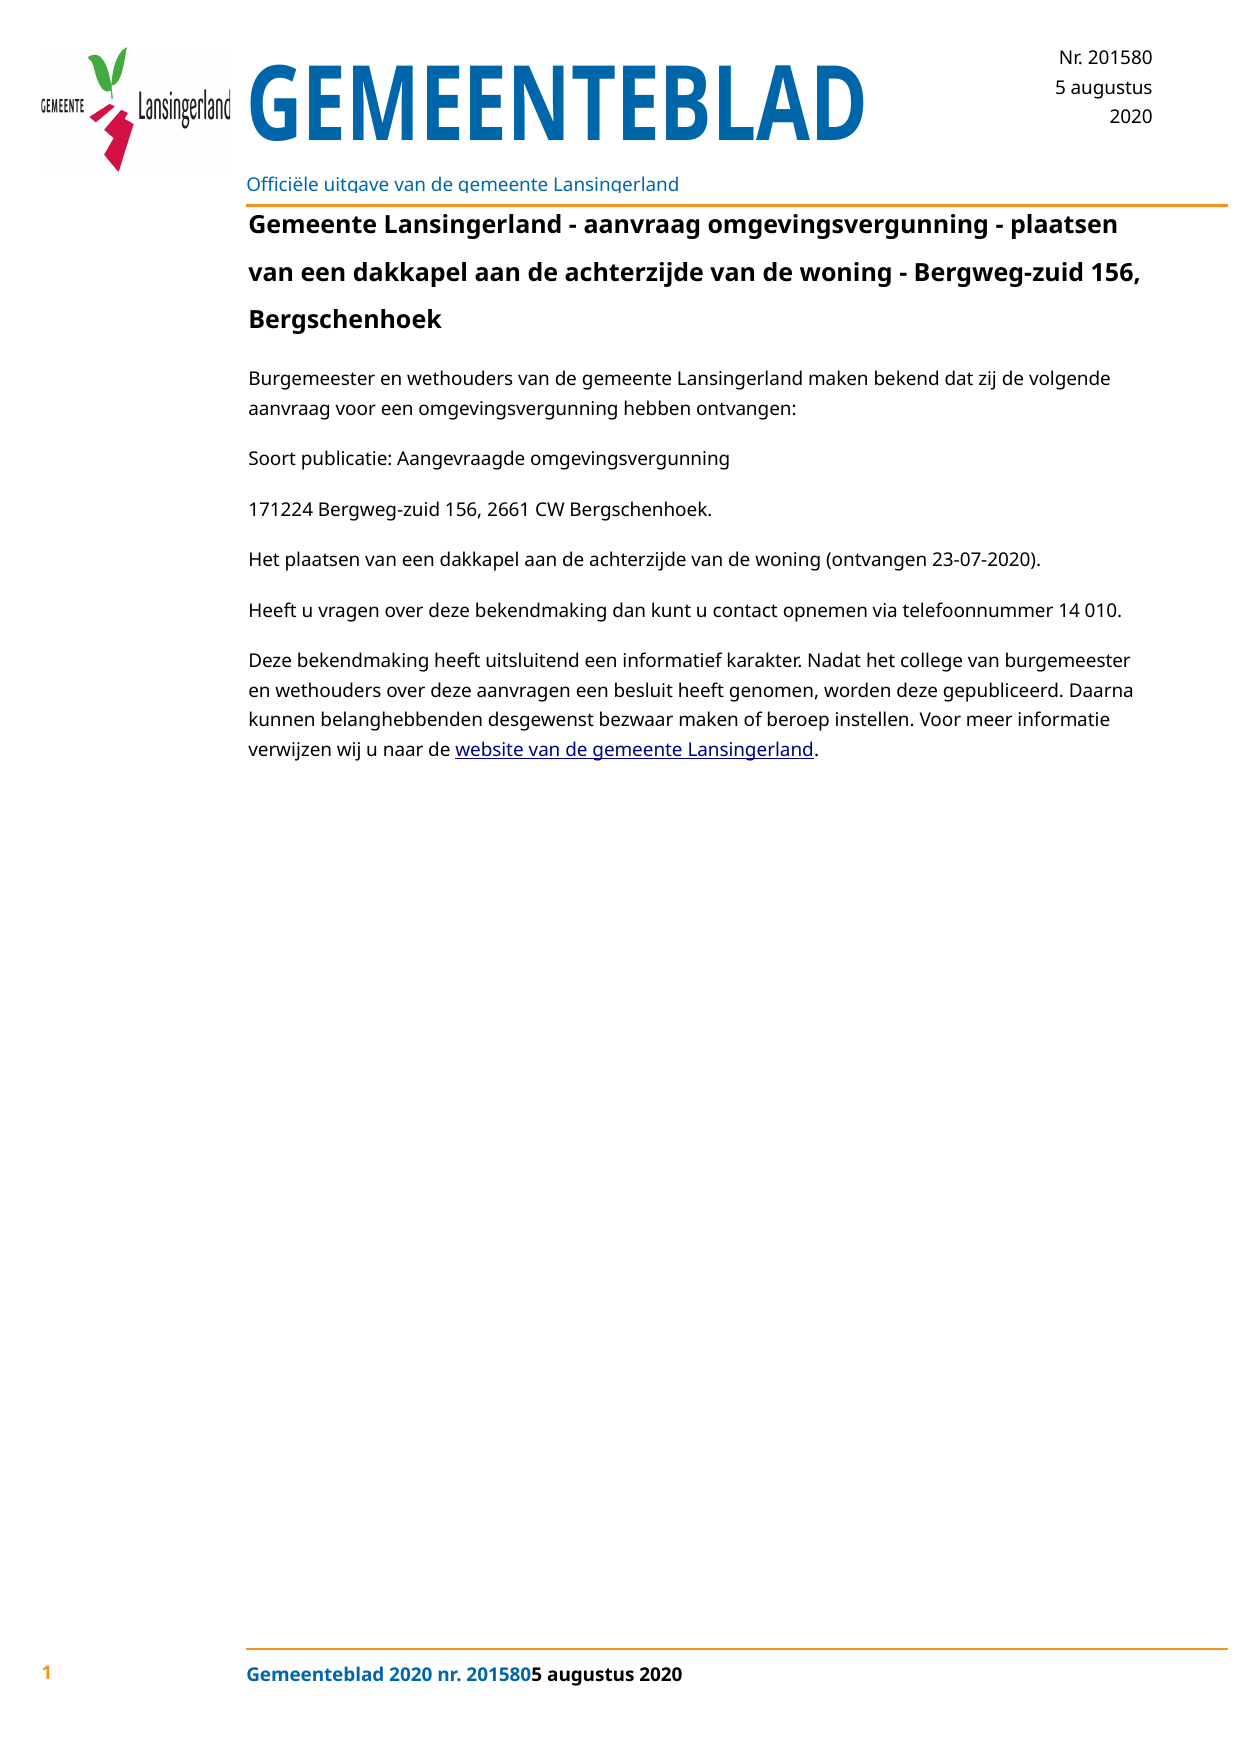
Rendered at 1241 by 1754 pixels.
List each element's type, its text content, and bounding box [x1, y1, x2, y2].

picture [41, 47, 231, 172]
text 171224 Bergweg-zuid 156, 2661 CW Bergschenhoek. [248, 496, 1152, 522]
text Heeft u vragen over deze bekendmaking dan kunt u contact opnemen via telefoonnummer 14 010. [248, 597, 1152, 622]
text Burgemeester en wethouders van de gemeente Lansingerland maken bekend dat zij de volgende aanvraag voor een omgevingsvergunning hebben ontvangen: [248, 366, 1152, 421]
text Deze bekendmaking heeft uitsluitend een informatief karakter. Nadat het college van burgemeester en wethouders over deze aanvragen een besluit heeft genomen, worden deze gepubliceerd. Daarna kunnen belanghebbenden desgewenst bezwaar maken of beroep instellen. Voor meer informatie verwijzen wij u naar de website van de gemeente Lansingerland. [248, 647, 1152, 762]
text Soort publicatie: Aangevraagde omgevingsvergunning [248, 446, 1152, 471]
text Gemeente Lansingerland - aanvraag omgevingsvergunning - plaatsen van een dakkapel aan de achterzijde van de woning - Bergweg-zuid 156, Bergschenhoek [248, 207, 1152, 336]
text Het plaatsen van een dakkapel aan de achterzijde van de woning (ontvangen 23-07-2020). [248, 546, 1152, 572]
